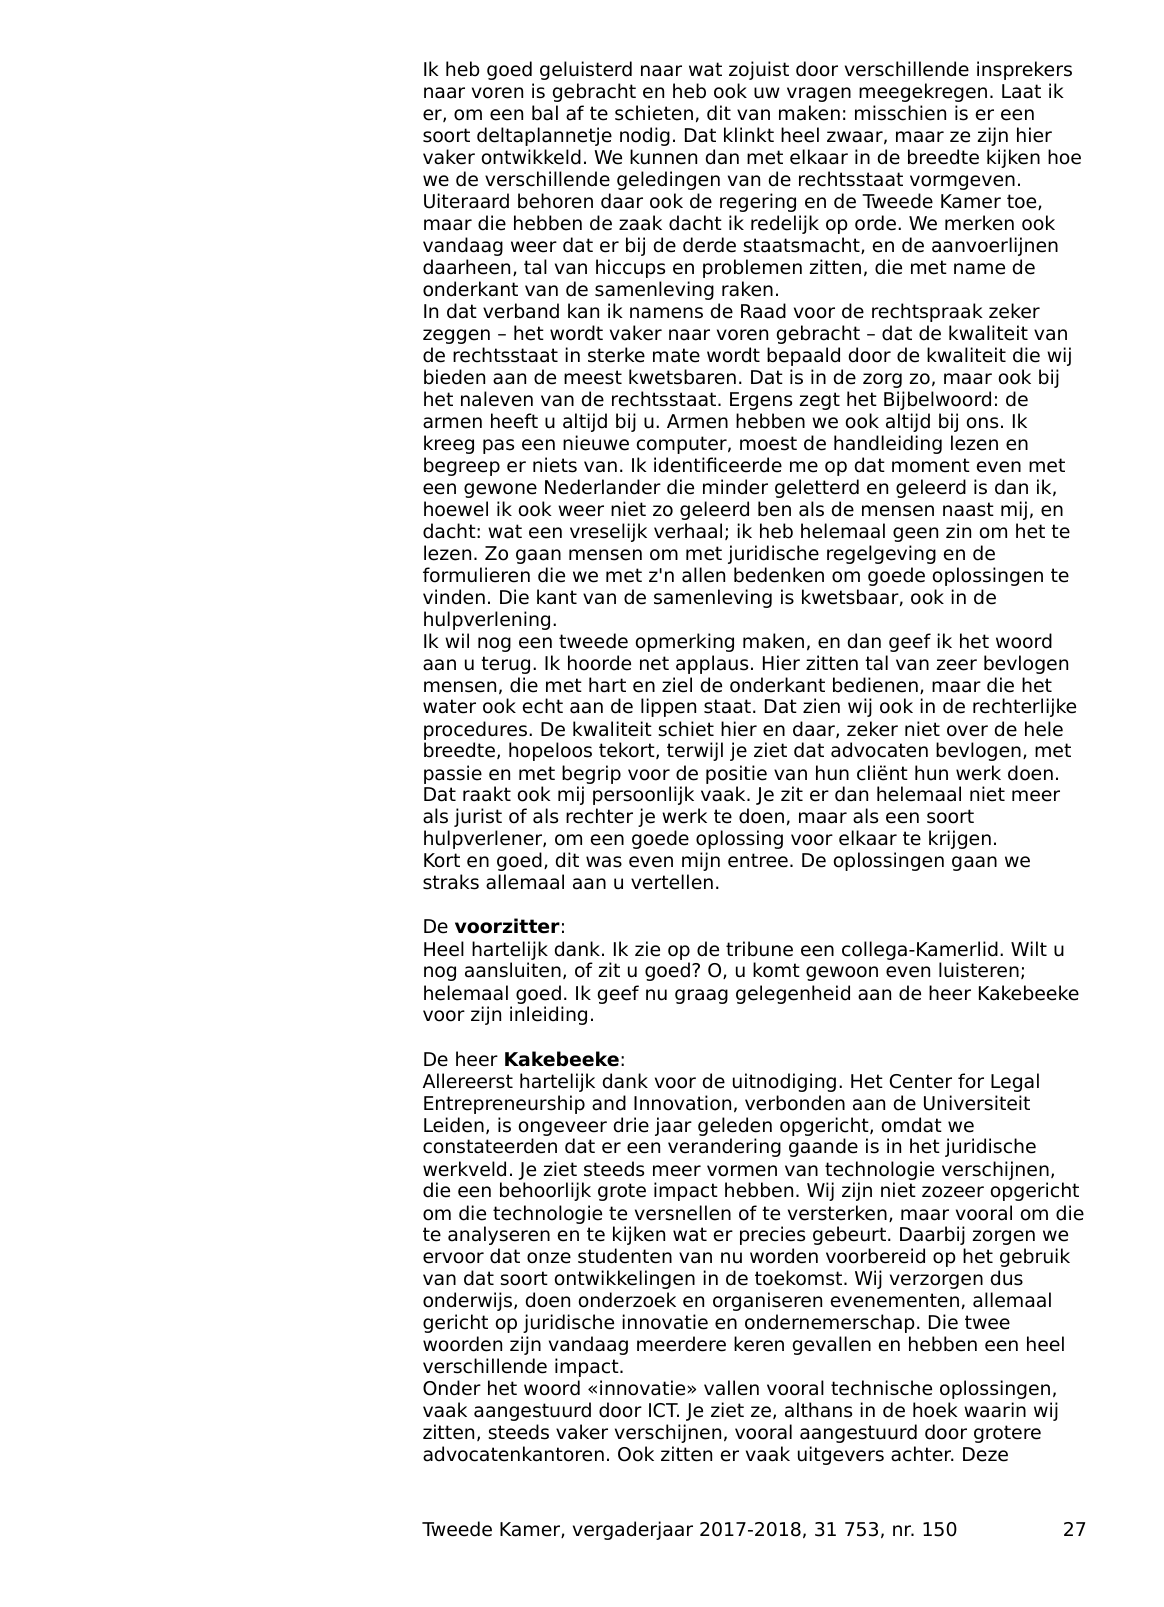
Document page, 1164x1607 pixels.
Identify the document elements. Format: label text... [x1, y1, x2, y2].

text Ik wil nog een tweede opmerking maken, en dan geef ik het woord aan u terug. Ik hoorde net applaus. Hier zitten tal van zeer bevlogen mensen, die met hart en ziel de onderkant bedienen, maar die het water ook echt aan de lippen staat. Dat zien wij ook in de rechterlijke procedures. De kwaliteit schiet hier en daar, zeker niet over de hele breedte, hopeloos tekort, terwijl je ziet dat advocaten bevlogen, met passie en met begrip voor de positie van hun cliënt hun werk doen. Dat raakt ook mij persoonlijk vaak. Je zit er dan helemaal niet meer als jurist of als rechter je werk te doen, maar als een soort hulpverlener, om een goede oplossing voor elkaar te krijgen. [422, 631, 1087, 850]
text De voorzitter: [422, 916, 1087, 938]
text Kort en goed, dit was even mijn entree. De oplossingen gaan we straks allemaal aan u vertellen. [422, 850, 1087, 894]
text Heel hartelijk dank. Ik zie op de tribune een collega-Kamerlid. Wilt u nog aansluiten, of zit u goed? O, u komt gewoon even luisteren; helemaal goed. Ik geef nu graag gelegenheid aan de heer Kakebeeke voor zijn inleiding. [422, 938, 1087, 1026]
text Onder het woord «innovatie» vallen vooral technische oplossingen, vaak aangestuurd door ICT. Je ziet ze, althans in de hoek waarin wij zitten, steeds vaker verschijnen, vooral aangestuurd door grotere advocatenkantoren. Ook zitten er vaak uitgevers achter. Deze [422, 1378, 1087, 1466]
text In dat verband kan ik namens de Raad voor de rechtspraak zeker zeggen – het wordt vaker naar voren gebracht – dat de kwaliteit van de rechtsstaat in sterke mate wordt bepaald door de kwaliteit die wij bieden aan de meest kwetsbaren. Dat is in de zorg zo, maar ook bij het naleven van de rechtsstaat. Ergens zegt het Bijbelwoord: de armen heeft u altijd bij u. Armen hebben we ook altijd bij ons. Ik kreeg pas een nieuwe computer, moest de handleiding lezen en begreep er niets van. Ik identificeerde me op dat moment even met een gewone Nederlander die minder geletterd en geleerd is dan ik, hoewel ik ook weer niet zo geleerd ben als de mensen naast mij, en dacht: wat een vreselijk verhaal; ik heb helemaal geen zin om het te lezen. Zo gaan mensen om met juridische regelgeving en de formulieren die we met z'n allen bedenken om goede oplossingen te vinden. Die kant van de samenleving is kwetsbaar, ook in de hulpverlening. [422, 301, 1087, 631]
text Ik heb goed geluisterd naar wat zojuist door verschillende insprekers naar voren is gebracht en heb ook uw vragen meegekregen. Laat ik er, om een bal af te schieten, dit van maken: misschien is er een soort deltaplannetje nodig. Dat klinkt heel zwaar, maar ze zijn hier vaker ontwikkeld. We kunnen dan met elkaar in de breedte kijken hoe we de verschillende geledingen van de rechtsstaat vormgeven. Uiteraard behoren daar ook de regering en de Tweede Kamer toe, maar die hebben de zaak dacht ik redelijk op orde. We merken ook vandaag weer dat er bij de derde staatsmacht, en de aanvoerlijnen daarheen, tal van hiccups en problemen zitten, die met name de onderkant van de samenleving raken. [422, 59, 1087, 301]
text Allereerst hartelijk dank voor de uitnodiging. Het Center for Legal Entrepreneurship and Innovation, verbonden aan de Universiteit Leiden, is ongeveer drie jaar geleden opgericht, omdat we constateerden dat er een verandering gaande is in het juridische werkveld. Je ziet steeds meer vormen van technologie verschijnen, die een behoorlijk grote impact hebben. Wij zijn niet zozeer opgericht om die technologie te versnellen of te versterken, maar vooral om die te analyseren en te kijken wat er precies gebeurt. Daarbij zorgen we ervoor dat onze studenten van nu worden voorbereid op het gebruik van dat soort ontwikkelingen in de toekomst. Wij verzorgen dus onderwijs, doen onderzoek en organiseren evenementen, allemaal gericht op juridische innovatie en ondernemerschap. Die twee woorden zijn vandaag meerdere keren gevallen en hebben een heel verschillende impact. [422, 1071, 1087, 1378]
text De heer Kakebeeke: [422, 1048, 1087, 1071]
